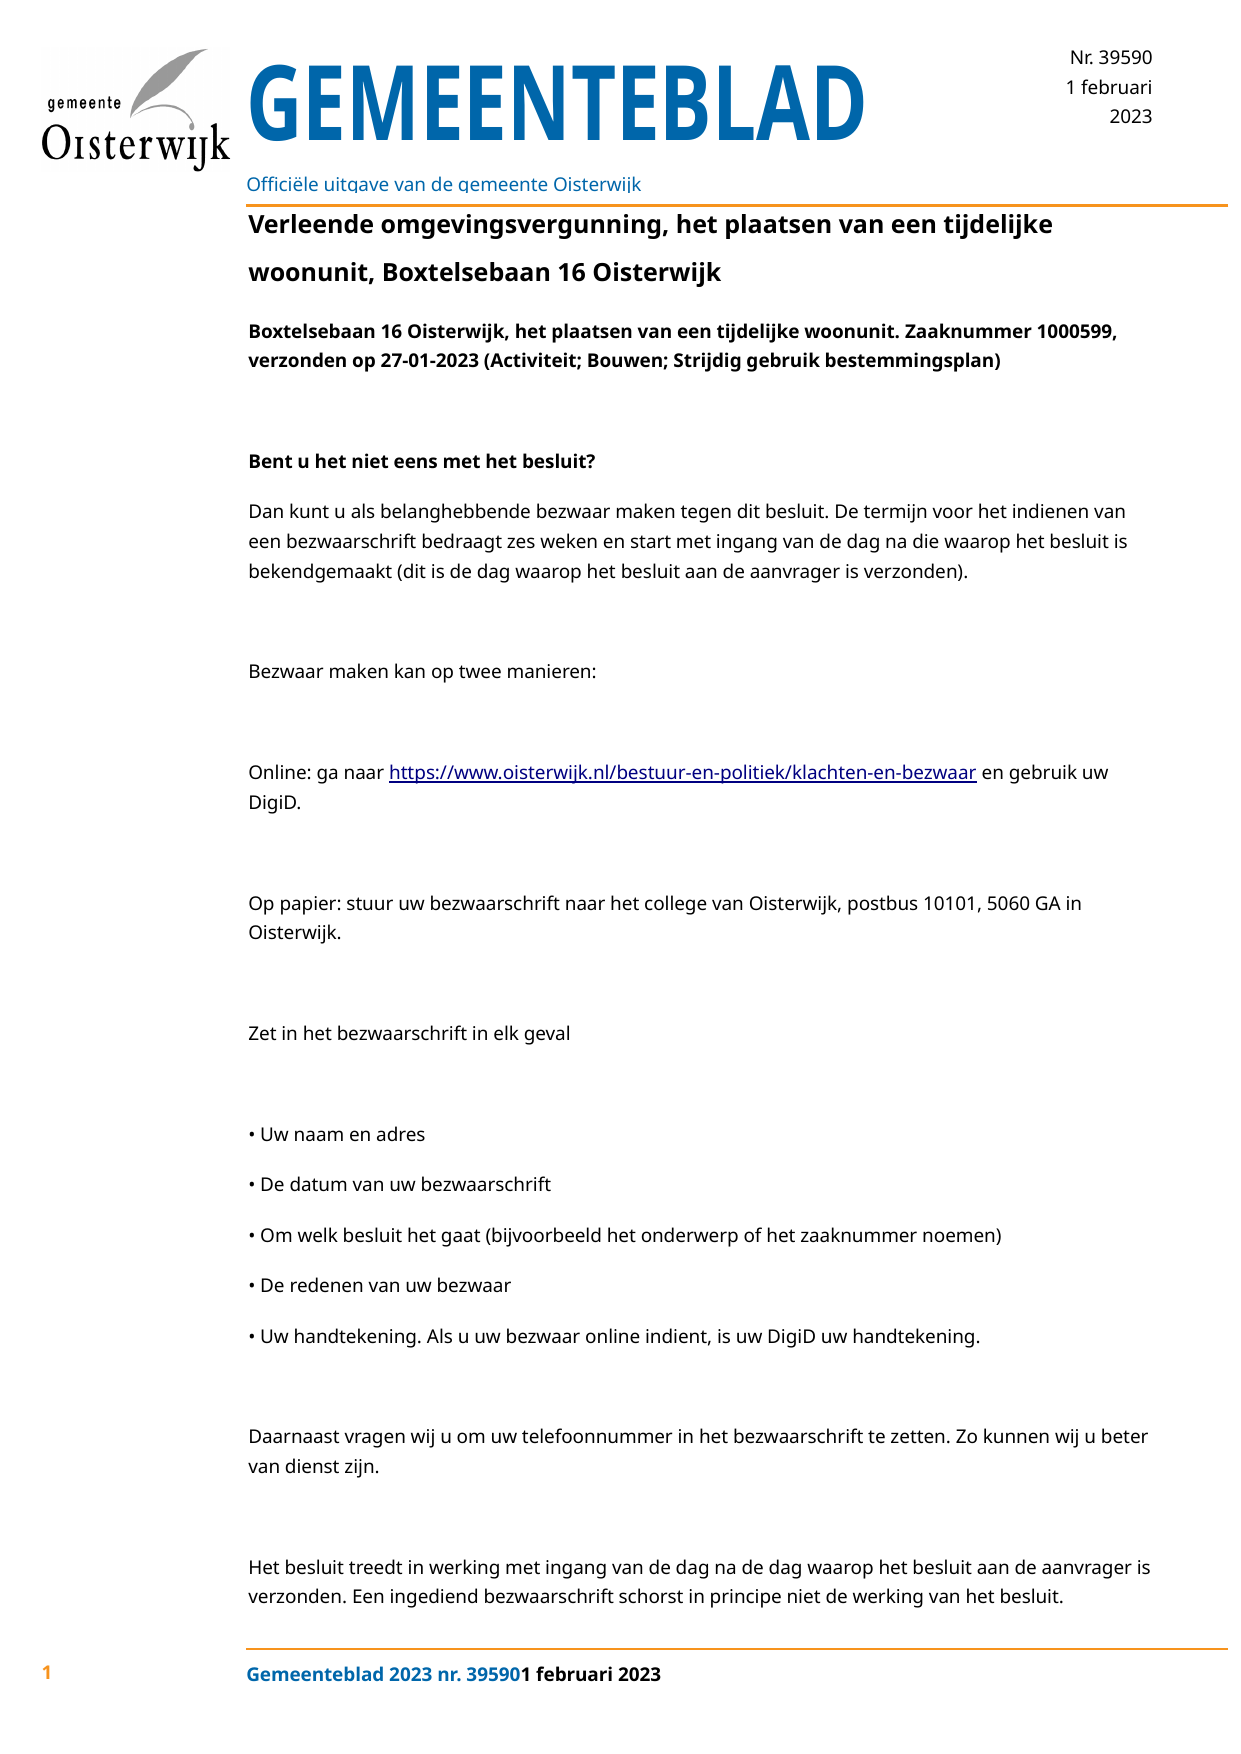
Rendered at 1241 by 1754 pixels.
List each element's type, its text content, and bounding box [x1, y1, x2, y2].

picture [41, 47, 231, 172]
text Het besluit treedt in werking met ingang van de dag na de dag waarop het besluit aan de aanvrager is verzonden. Een ingediend bezwaarschrift schorst in principe niet de werking van het besluit. [248, 1554, 1152, 1609]
text Online: ga naar https://www.oisterwijk.nl/bestuur-en-politiek/klachten-en-bezwaar en gebruik uw DigiD. [248, 759, 1152, 815]
text • Uw naam en adres [248, 1121, 1152, 1147]
text Boxtelsebaan 16 Oisterwijk, het plaatsen van een tijdelijke woonunit. Zaaknummer 1000599, verzonden op 27-01-2023 (Activiteit; Bouwen; Strijdig gebruik bestemmingsplan) [248, 318, 1152, 373]
text • De redenen van uw bezwaar [248, 1272, 1152, 1298]
text Verleende omgevingsvergunning, het plaatsen van een tijdelijke woonunit, Boxtelsebaan 16 Oisterwijk [248, 207, 1152, 288]
text Op papier: stuur uw bezwaarschrift naar het college van Oisterwijk, postbus 10101, 5060 GA in Oisterwijk. [248, 890, 1152, 945]
text Bezwaar maken kan op twee manieren: [248, 659, 1152, 684]
text • De datum van uw bezwaarschrift [248, 1172, 1152, 1197]
text Daarnaast vragen wij u om uw telefoonnummer in het bezwaarschrift te zetten. Zo kunnen wij u beter van dienst zijn. [248, 1424, 1152, 1479]
text Dan kunt u als belanghebbende bezwaar maken tegen dit besluit. De termijn voor het indienen van een bezwaarschrift bedraagt zes weken en start met ingang van de dag na die waarop het besluit is bekendgemaakt (dit is de dag waarop het besluit aan de aanvrager is verzonden). [248, 499, 1152, 584]
text Zet in het bezwaarschrift in elk geval [248, 1020, 1152, 1046]
text • Uw handtekening. Als u uw bezwaar online indient, is uw DigiD uw handtekening. [248, 1323, 1152, 1349]
text Bent u het niet eens met het besluit? [248, 448, 1152, 474]
text • Om welk besluit het gaat (bijvoorbeeld het onderwerp of het zaaknummer noemen) [248, 1222, 1152, 1248]
